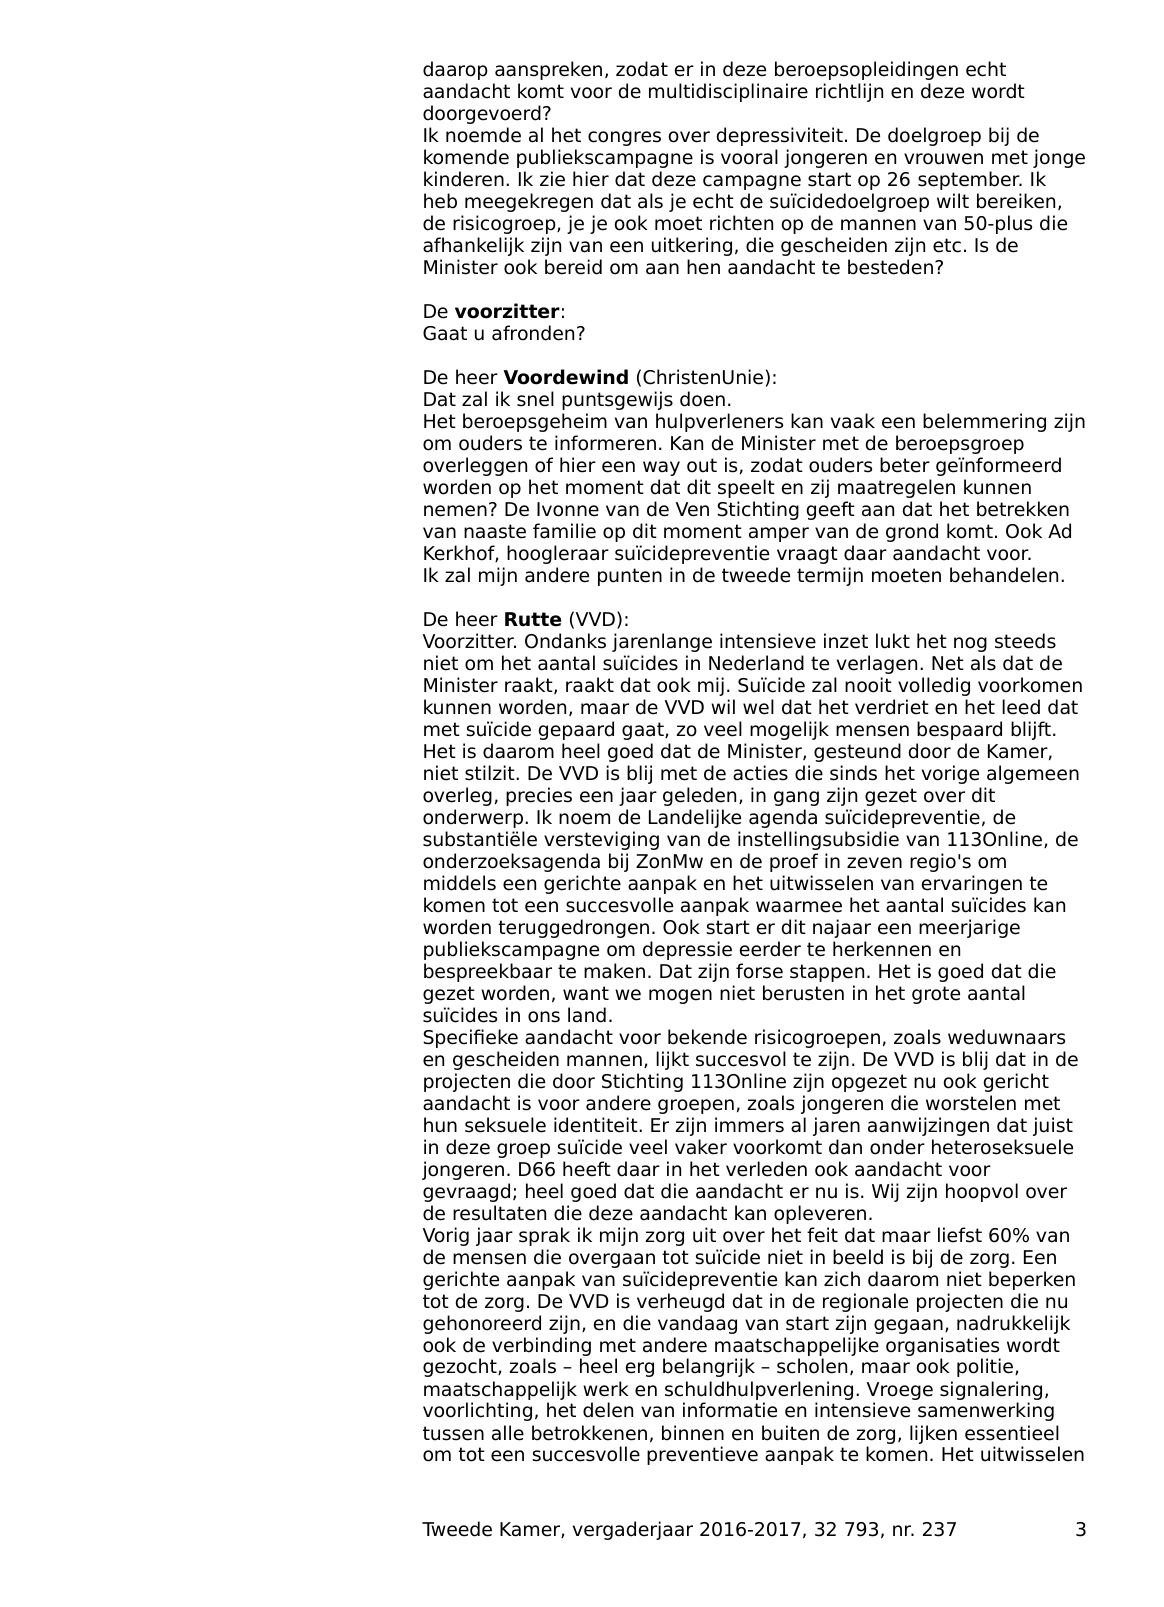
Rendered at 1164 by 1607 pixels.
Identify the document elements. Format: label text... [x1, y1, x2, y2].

text De voorzitter: [422, 301, 1087, 323]
text Het beroepsgeheim van hulpverleners kan vaak een belemmering zijn om ouders te informeren. Kan de Minister met de beroepsgroep overleggen of hier een way out is, zodat ouders beter geïnformeerd worden op het moment dat dit speelt en zij maatregelen kunnen nemen? De Ivonne van de Ven Stichting geeft aan dat het betrekken van naaste familie op dit moment amper van de grond komt. Ook Ad Kerkhof, hoogleraar suïcidepreventie vraagt daar aandacht voor. [422, 411, 1087, 565]
text De heer Voordewind (ChristenUnie): [422, 367, 1087, 389]
text Ik zal mijn andere punten in de tweede termijn moeten behandelen. [422, 565, 1087, 587]
text De heer Rutte (VVD): [422, 609, 1087, 631]
text Vorig jaar sprak ik mijn zorg uit over het feit dat maar liefst 60% van de mensen die overgaan tot suïcide niet in beeld is bij de zorg. Een gerichte aanpak van suïcidepreventie kan zich daarom niet beperken tot de zorg. De VVD is verheugd dat in de regionale projecten die nu gehonoreerd zijn, en die vandaag van start zijn gegaan, nadrukkelijk ook de verbinding met andere maatschappelijke organisaties wordt gezocht, zoals – heel erg belangrijk – scholen, maar ook politie, maatschappelijk werk en schuldhulpverlening. Vroege signalering, voorlichting, het delen van informatie en intensieve samenwerking tussen alle betrokkenen, binnen en buiten de zorg, lijken essentieel om tot een succesvolle preventieve aanpak te komen. Het uitwisselen [422, 1224, 1087, 1466]
text Gaat u afronden? [422, 323, 1087, 345]
text daarop aanspreken, zodat er in deze beroepsopleidingen echt aandacht komt voor de multidisciplinaire richtlijn en deze wordt doorgevoerd? [422, 59, 1087, 125]
text Ik noemde al het congres over depressiviteit. De doelgroep bij de komende publiekscampagne is vooral jongeren en vrouwen met jonge kinderen. Ik zie hier dat deze campagne start op 26 september. Ik heb meegekregen dat als je echt de suïcidedoelgroep wilt bereiken, de risicogroep, je je ook moet richten op de mannen van 50-plus die afhankelijk zijn van een uitkering, die gescheiden zijn etc. Is de Minister ook bereid om aan hen aandacht te besteden? [422, 125, 1087, 279]
text Het is daarom heel goed dat de Minister, gesteund door de Kamer, niet stilzit. De VVD is blij met de acties die sinds het vorige algemeen overleg, precies een jaar geleden, in gang zijn gezet over dit onderwerp. Ik noem de Landelijke agenda suïcidepreventie, de substantiële versteviging van de instellingsubsidie van 113Online, de onderzoeksagenda bij ZonMw en de proef in zeven regio's om middels een gerichte aanpak en het uitwisselen van ervaringen te komen tot een succesvolle aanpak waarmee het aantal suïcides kan worden teruggedrongen. Ook start er dit najaar een meerjarige publiekscampagne om depressie eerder te herkennen en bespreekbaar te maken. Dat zijn forse stappen. Het is goed dat die gezet worden, want we mogen niet berusten in het grote aantal suïcides in ons land. [422, 741, 1087, 1027]
text Voorzitter. Ondanks jarenlange intensieve inzet lukt het nog steeds niet om het aantal suïcides in Nederland te verlagen. Net als dat de Minister raakt, raakt dat ook mij. Suïcide zal nooit volledig voorkomen kunnen worden, maar de VVD wil wel dat het verdriet en het leed dat met suïcide gepaard gaat, zo veel mogelijk mensen bespaard blijft. [422, 631, 1087, 741]
text Specifieke aandacht voor bekende risicogroepen, zoals weduwnaars en gescheiden mannen, lijkt succesvol te zijn. De VVD is blij dat in de projecten die door Stichting 113Online zijn opgezet nu ook gericht aandacht is voor andere groepen, zoals jongeren die worstelen met hun seksuele identiteit. Er zijn immers al jaren aanwijzingen dat juist in deze groep suïcide veel vaker voorkomt dan onder heteroseksuele jongeren. D66 heeft daar in het verleden ook aandacht voor gevraagd; heel goed dat die aandacht er nu is. Wij zijn hoopvol over de resultaten die deze aandacht kan opleveren. [422, 1027, 1087, 1224]
text Dat zal ik snel puntsgewijs doen. [422, 389, 1087, 411]
